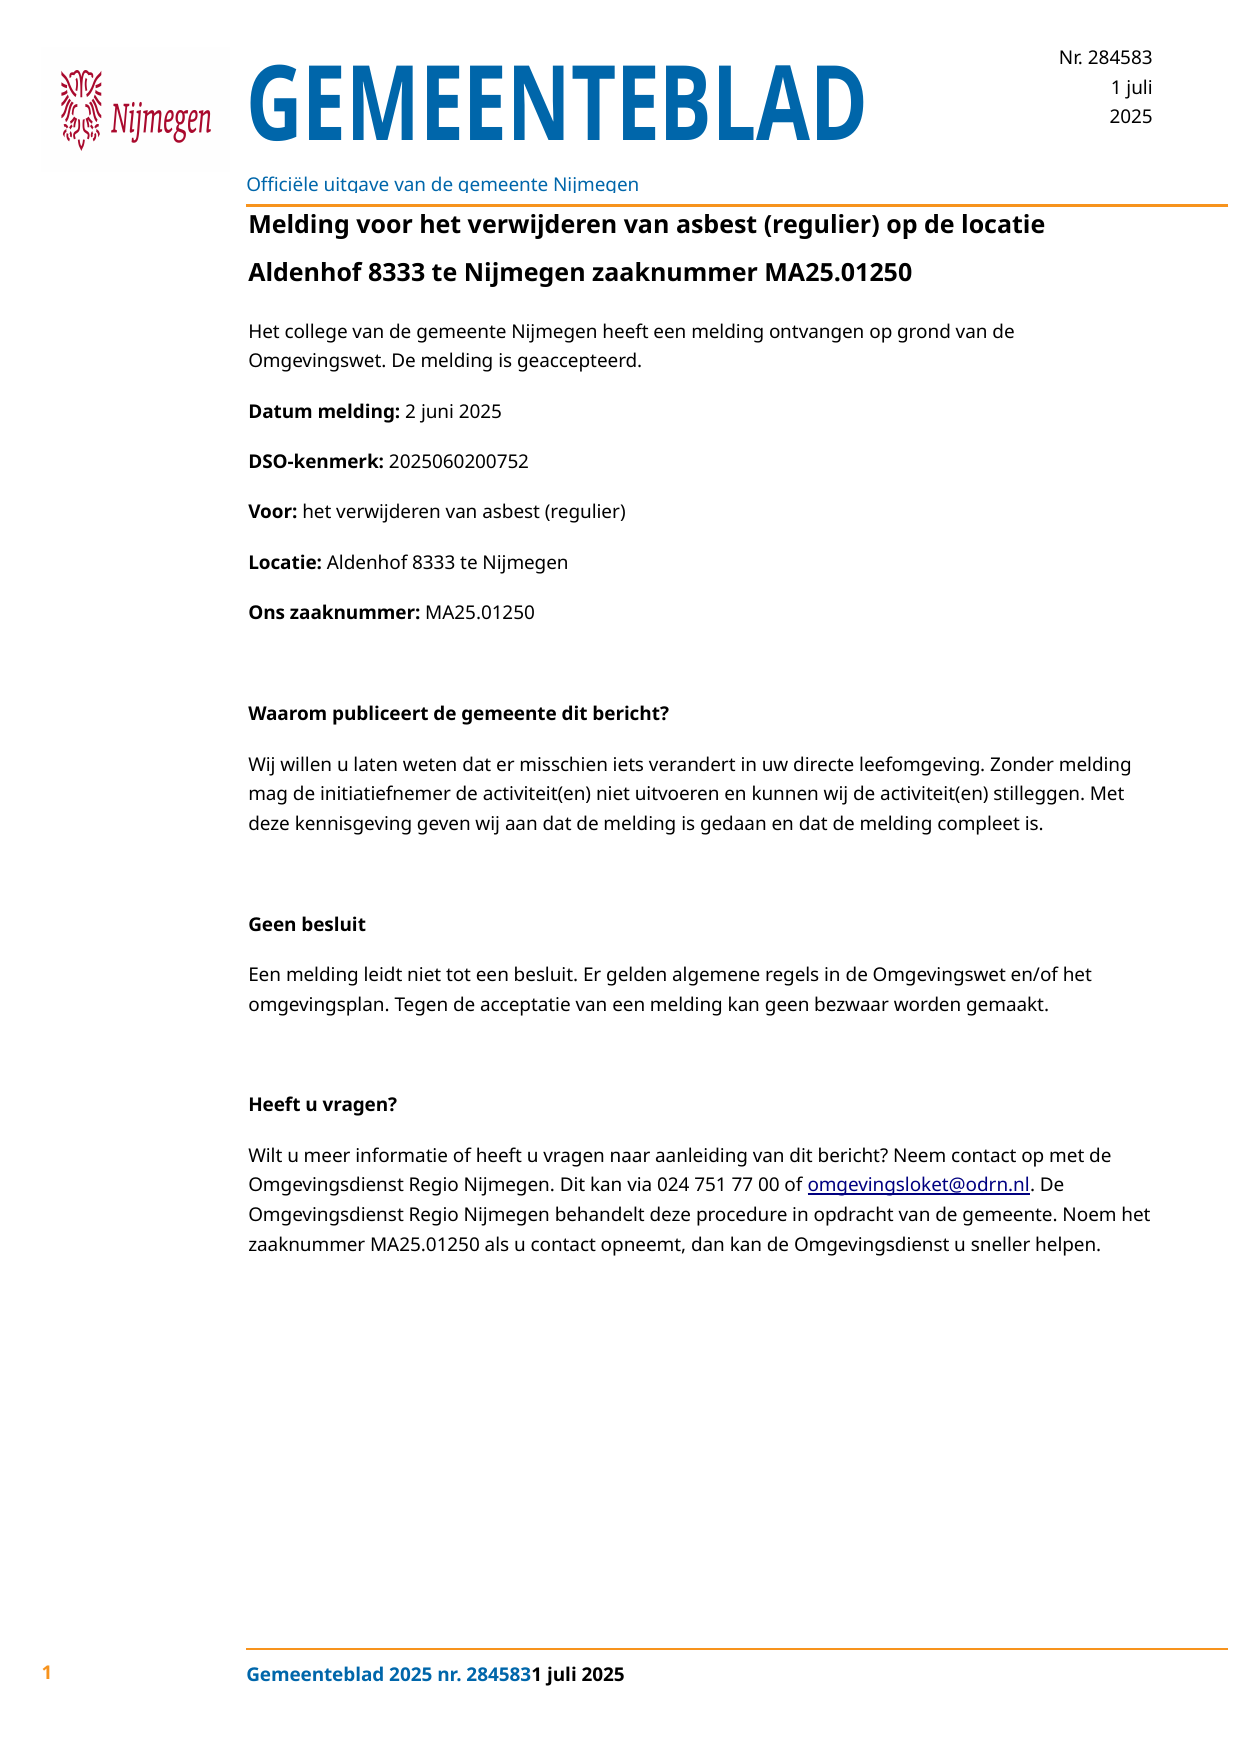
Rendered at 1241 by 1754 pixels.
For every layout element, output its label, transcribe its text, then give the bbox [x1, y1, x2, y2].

text DSO-kenmerk: 2025060200752 [248, 448, 1152, 474]
text Melding voor het verwijderen van asbest (regulier) op de locatie Aldenhof 8333 te Nijmegen zaaknummer MA25.01250 [248, 207, 1152, 288]
text Waarom publiceert de gemeente dit bericht? [248, 700, 1152, 726]
text Wilt u meer informatie of heeft u vragen naar aanleiding van dit bericht? Neem contact op met de Omgevingsdienst Regio Nijmegen. Dit kan via 024 751 77 00 of omgevingsloket@odrn.nl. De Omgevingsdienst Regio Nijmegen behandelt deze procedure in opdracht van de gemeente. Noem het zaaknummer MA25.01250 als u contact opneemt, dan kan de Omgevingsdienst u sneller helpen. [248, 1142, 1152, 1257]
picture [41, 47, 231, 172]
text Voor: het verwijderen van asbest (regulier) [248, 499, 1152, 524]
text Het college van de gemeente Nijmegen heeft een melding ontvangen op grond van de Omgevingswet. De melding is geaccepteerd. [248, 318, 1152, 373]
text Datum melding: 2 juni 2025 [248, 398, 1152, 424]
text Heeft u vragen? [248, 1092, 1152, 1117]
text Geen besluit [248, 911, 1152, 937]
text Locatie: Aldenhof 8333 te Nijmegen [248, 549, 1152, 575]
text Een melding leidt niet tot een besluit. Er gelden algemene regels in de Omgevingswet en/of het omgevingsplan. Tegen de acceptatie van een melding kan geen bezwaar worden gemaakt. [248, 961, 1152, 1017]
text Wij willen u laten weten dat er misschien iets verandert in uw directe leefomgeving. Zonder melding mag de initiatiefnemer de activiteit(en) niet uitvoeren en kunnen wij de activiteit(en) stilleggen. Met deze kennisgeving geven wij aan dat de melding is gedaan en dat de melding compleet is. [248, 751, 1152, 836]
text Ons zaaknummer: MA25.01250 [248, 599, 1152, 625]
